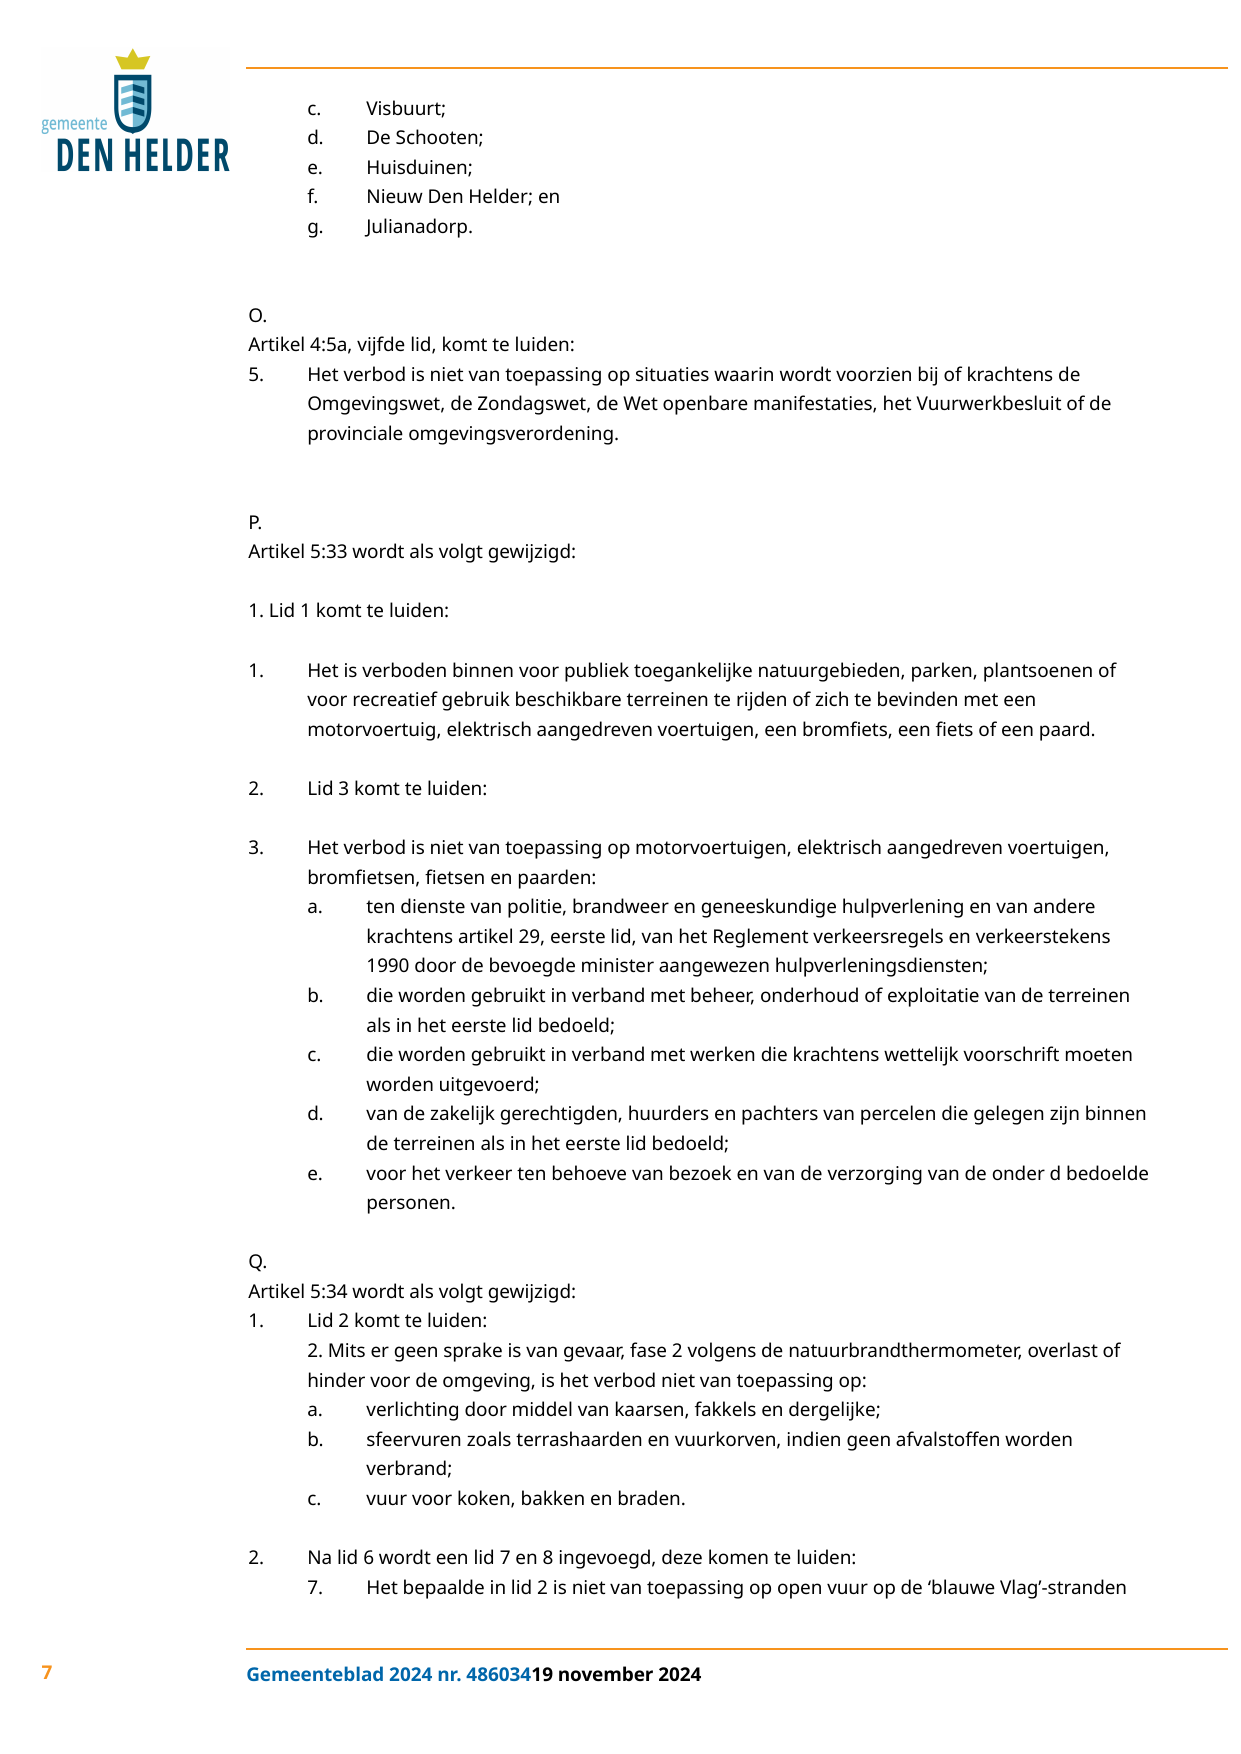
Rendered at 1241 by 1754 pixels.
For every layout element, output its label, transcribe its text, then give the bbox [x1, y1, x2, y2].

text Artikel 5:34 wordt als volgt gewijzigd: [248, 1278, 1152, 1304]
picture [220, 160, 224, 172]
list Lid 3 komt te luiden: [248, 775, 1152, 801]
list Nieuw Den Helder; en [307, 183, 1152, 209]
picture [182, 144, 187, 165]
list Het is verboden binnen voor publiek toegankelijke natuurgebieden, parken, plantsoenen of voor recreatief gebruik beschikbare terreinen te rijden of zich te bevinden met een motorvoertuig, elektrisch aangedreven voertuigen, een bromfiets, een fiets of een paard. [248, 657, 1152, 742]
list die worden gebruikt in verband met beheer, onderhoud of exploitatie van de terreinen als in het eerste lid bedoeld; [307, 982, 1152, 1038]
text 1. Lid 1 komt te luiden: [248, 598, 1152, 623]
picture [100, 154, 106, 172]
list Julianadorp. [307, 213, 1152, 239]
picture [130, 157, 135, 172]
list verlichting door middel van kaarsen, fakkels en dergelijke; [307, 1396, 1152, 1422]
list Lid 2 komt te luiden: [248, 1308, 1152, 1333]
list ten dienste van politie, brandweer en geneeskundige hulpverlening en van andere krachtens artikel 29, eerste lid, van het Reglement verkeersregels en verkeerstekens 1990 door de bevoegde minister aangewezen hulpverleningsdiensten; [307, 893, 1152, 978]
text Artikel 5:33 wordt als volgt gewijzigd: [248, 538, 1152, 564]
text O. [248, 302, 1152, 328]
list Na lid 6 wordt een lid 7 en 8 ingevoegd, deze komen te luiden: [248, 1544, 1152, 1570]
list Huisduinen; [307, 154, 1152, 180]
list sfeervuren zoals terrashaarden en vuurkorven, indien geen afvalstoffen worden verbrand; [307, 1426, 1152, 1481]
picture [63, 144, 68, 165]
list Het bepaalde in lid 2 is niet van toepassing op open vuur op de ‘blauwe Vlag’-stranden [307, 1574, 1152, 1600]
list 2. Mits er geen sprake is van gevaar, fase 2 volgens de natuurbrandthermometer, overlast of hinder voor de omgeving, is het verbod niet van toepassing op: [248, 1337, 1152, 1393]
list voor het verkeer ten behoeve van bezoek en van de verzorging van de onder d bedoelde personen. [307, 1160, 1152, 1215]
picture [41, 47, 231, 172]
list Het verbod is niet van toepassing op motorvoertuigen, elektrisch aangedreven voertuigen, bromfietsen, fietsen en paarden: [248, 834, 1152, 890]
list De Schooten; [307, 124, 1152, 150]
text Q. [248, 1248, 1152, 1274]
list van de zakelijk gerechtigden, huurders en pachters van percelen die gelegen zijn binnen de terreinen als in het eerste lid bedoeld; [307, 1101, 1152, 1156]
list Visbuurt; [307, 95, 1152, 121]
text P. [248, 509, 1152, 535]
text Artikel 4:5a, vijfde lid, komt te luiden: [248, 331, 1152, 357]
list vuur voor koken, bakken en braden. [307, 1485, 1152, 1511]
list Het verbod is niet van toepassing op situaties waarin wordt voorzien bij of krachtens de Omgevingswet, de Zondagswet, de Wet openbare manifestaties, het Vuurwerkbesluit of de provinciale omgevingsverordening. [248, 361, 1152, 446]
list die worden gebruikt in verband met werken die krachtens wettelijk voorschrift moeten worden uitgevoerd; [307, 1041, 1152, 1097]
